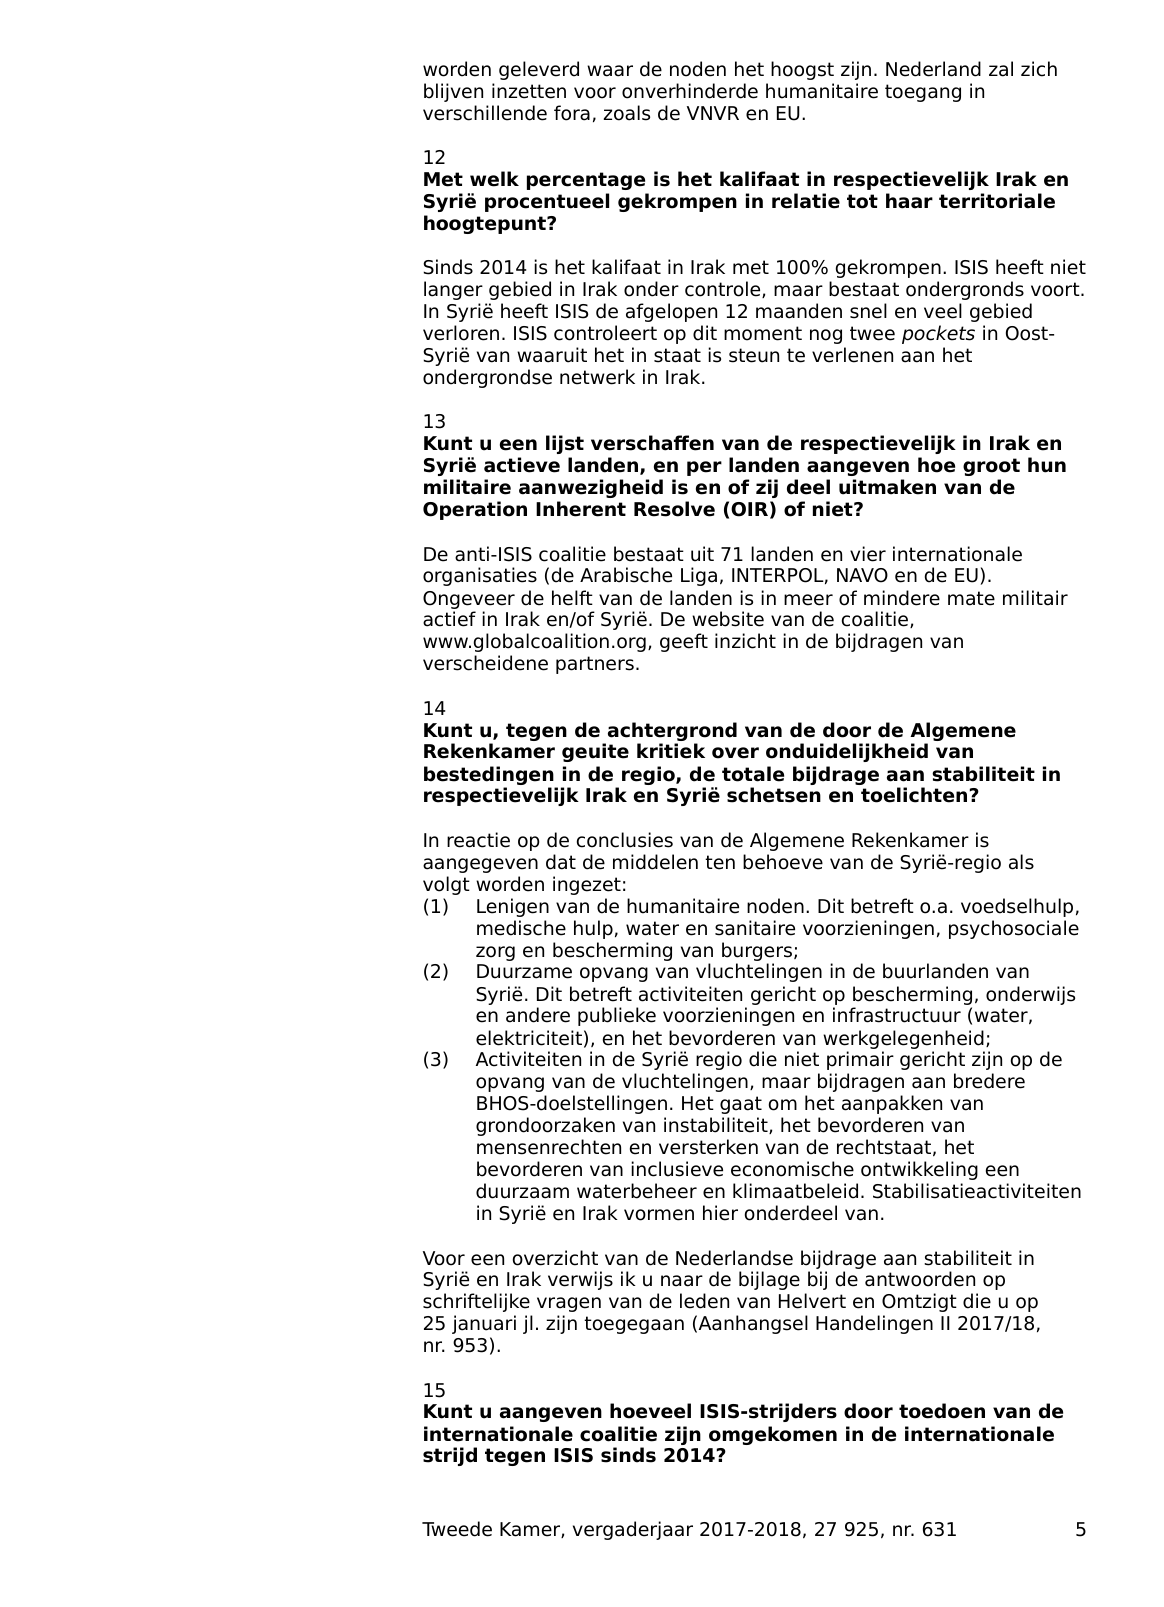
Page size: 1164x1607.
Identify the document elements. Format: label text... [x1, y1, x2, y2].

text De anti-ISIS coalitie bestaat uit 71 landen en vier internationale organisaties (de Arabische Liga, INTERPOL, NAVO en de EU). Ongeveer de helft van de landen is in meer of mindere mate militair actief in Irak en/of Syrië. De website van de coalitie, www.globalcoalition.org, geeft inzicht in de bijdragen van verscheidene partners. [422, 543, 1087, 675]
text (2) Duurzame opvang van vluchtelingen in de buurlanden van Syrië. Dit betreft activiteiten gericht op bescherming, onderwijs en andere publieke voorzieningen en infrastructuur (water, elektriciteit), en het bevorderen van werkgelegenheid; [422, 961, 1087, 1049]
text Kunt u, tegen de achtergrond van de door de Algemene Rekenkamer geuite kritiek over onduidelijkheid van bestedingen in de regio, de totale bijdrage aan stabiliteit in respectievelijk Irak en Syrië schetsen en toelichten? [422, 719, 1087, 807]
text 12 [422, 147, 1087, 169]
text worden geleverd waar de noden het hoogst zijn. Nederland zal zich blijven inzetten voor onverhinderde humanitaire toegang in verschillende fora, zoals de VNVR en EU. [422, 59, 1087, 125]
text 15 [422, 1379, 1087, 1401]
text 13 [422, 411, 1087, 433]
text 14 [422, 697, 1087, 719]
text Voor een overzicht van de Nederlandse bijdrage aan stabiliteit in Syrië en Irak verwijs ik u naar de bijlage bij de antwoorden op schriftelijke vragen van de leden van Helvert en Omtzigt die u op 25 januari jl. zijn toegegaan (Aanhangsel Handelingen II 2017/18, nr. 953). [422, 1247, 1087, 1357]
text In reactie op de conclusies van de Algemene Rekenkamer is aangegeven dat de middelen ten behoeve van de Syrië-regio als volgt worden ingezet: [422, 829, 1087, 896]
text Met welk percentage is het kalifaat in respectievelijk Irak en Syrië procentueel gekrompen in relatie tot haar territoriale hoogtepunt? [422, 169, 1087, 235]
text Sinds 2014 is het kalifaat in Irak met 100% gekrompen. ISIS heeft niet langer gebied in Irak onder controle, maar bestaat ondergronds voort. In Syrië heeft ISIS de afgelopen 12 maanden snel en veel gebied verloren. ISIS controleert op dit moment nog twee pockets in Oost-Syrië van waaruit het in staat is steun te verlenen aan het ondergrondse netwerk in Irak. [422, 257, 1087, 389]
text (3) Activiteiten in de Syrië regio die niet primair gericht zijn op de opvang van de vluchtelingen, maar bijdragen aan bredere BHOS-doelstellingen. Het gaat om het aanpakken van grondoorzaken van instabiliteit, het bevorderen van mensenrechten en versterken van de rechtstaat, het bevorderen van inclusieve economische ontwikkeling een duurzaam waterbeheer en klimaatbeleid. Stabilisatieactiviteiten in Syrië en Irak vormen hier onderdeel van. [422, 1049, 1087, 1225]
text Kunt u een lijst verschaffen van de respectievelijk in Irak en Syrië actieve landen, en per landen aangeven hoe groot hun militaire aanwezigheid is en of zij deel uitmaken van de Operation Inherent Resolve (OIR) of niet? [422, 433, 1087, 521]
text (1) Lenigen van de humanitaire noden. Dit betreft o.a. voedselhulp, medische hulp, water en sanitaire voorzieningen, psychosociale zorg en bescherming van burgers; [422, 896, 1087, 961]
text Kunt u aangeven hoeveel ISIS-strijders door toedoen van de internationale coalitie zijn omgekomen in de internationale strijd tegen ISIS sinds 2014? [422, 1401, 1087, 1467]
